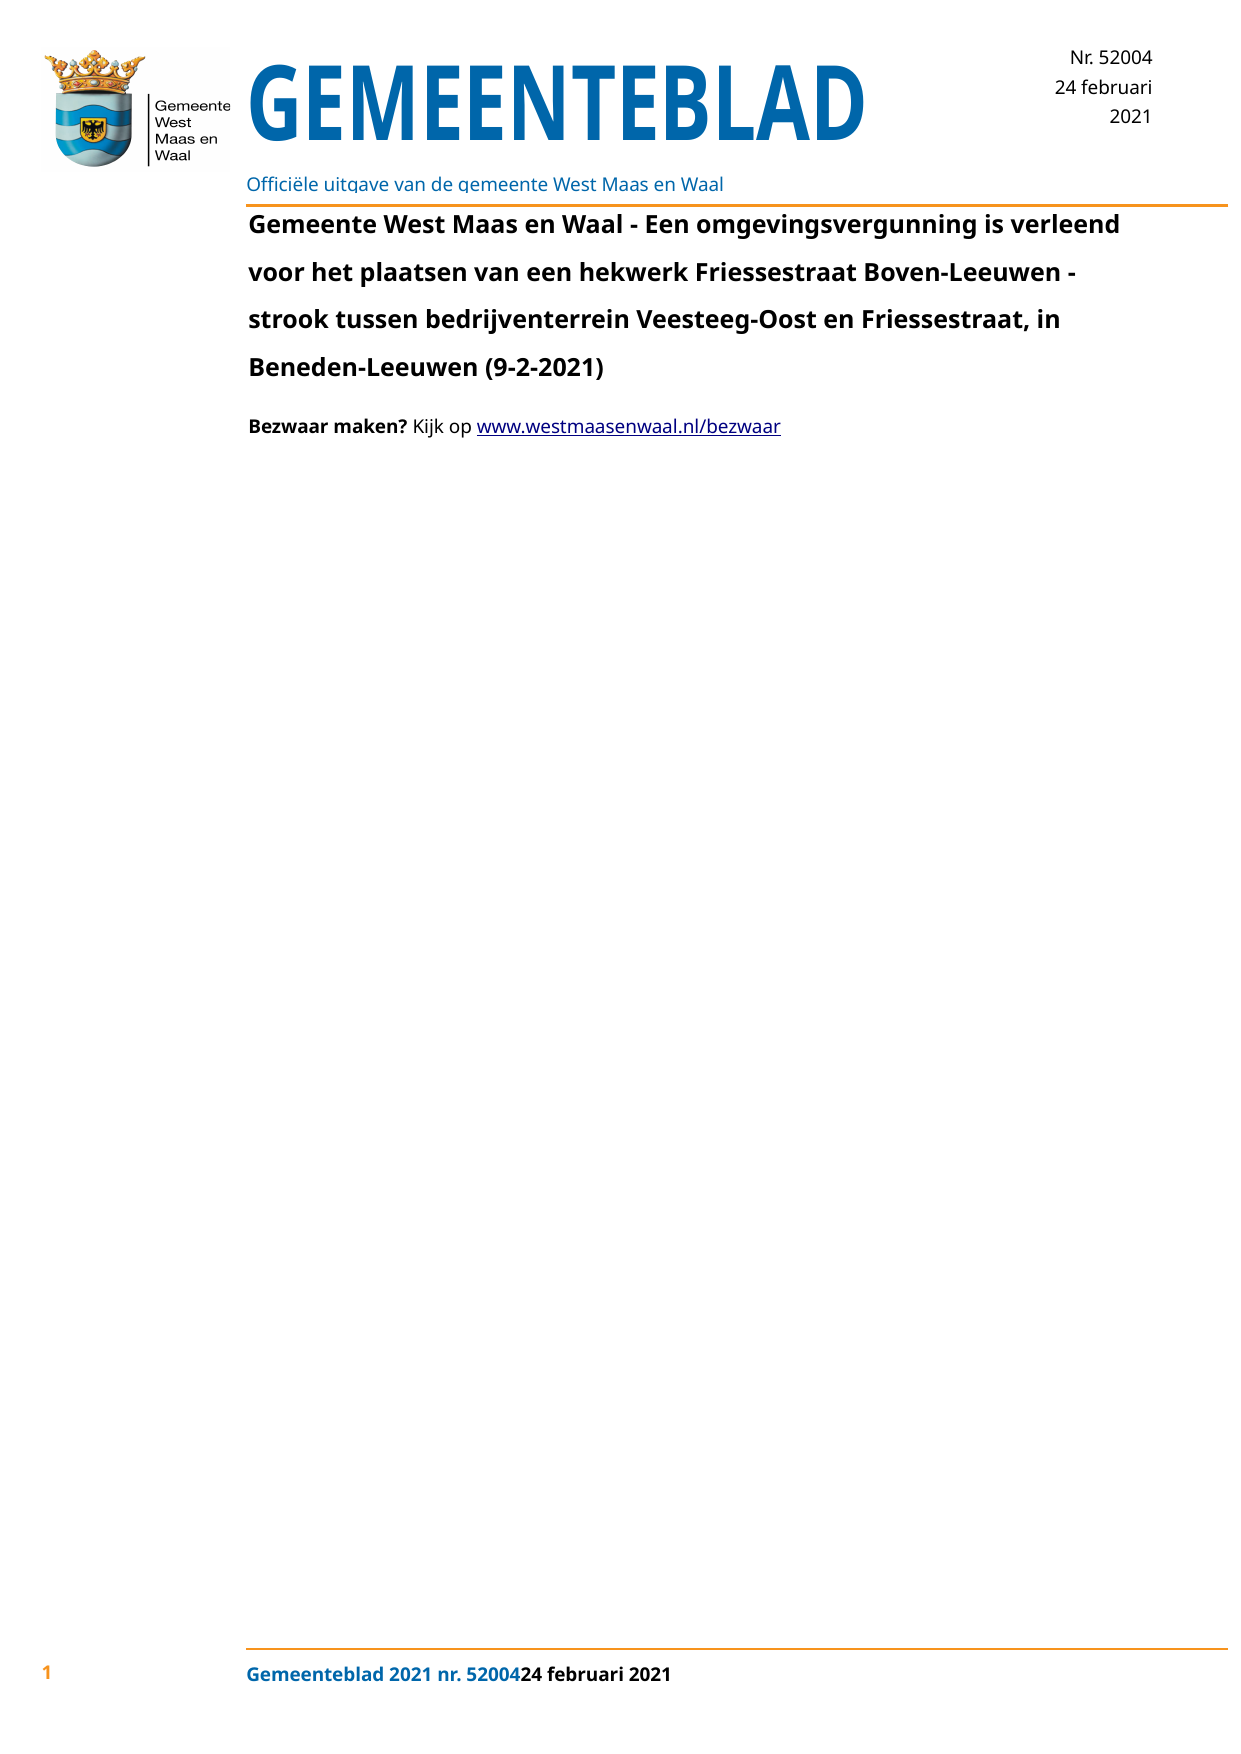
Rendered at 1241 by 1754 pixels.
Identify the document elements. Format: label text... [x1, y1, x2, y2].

text Gemeente West Maas en Waal - Een omgevingsvergunning is verleend voor het plaatsen van een hekwerk Friessestraat Boven-Leeuwen - strook tussen bedrijventerrein Veesteeg-Oost en Friessestraat, in Beneden-Leeuwen (9-2-2021) [248, 207, 1152, 384]
picture [41, 47, 231, 172]
text Bezwaar maken? Kijk op www.westmaasenwaal.nl/bezwaar [248, 413, 1152, 439]
